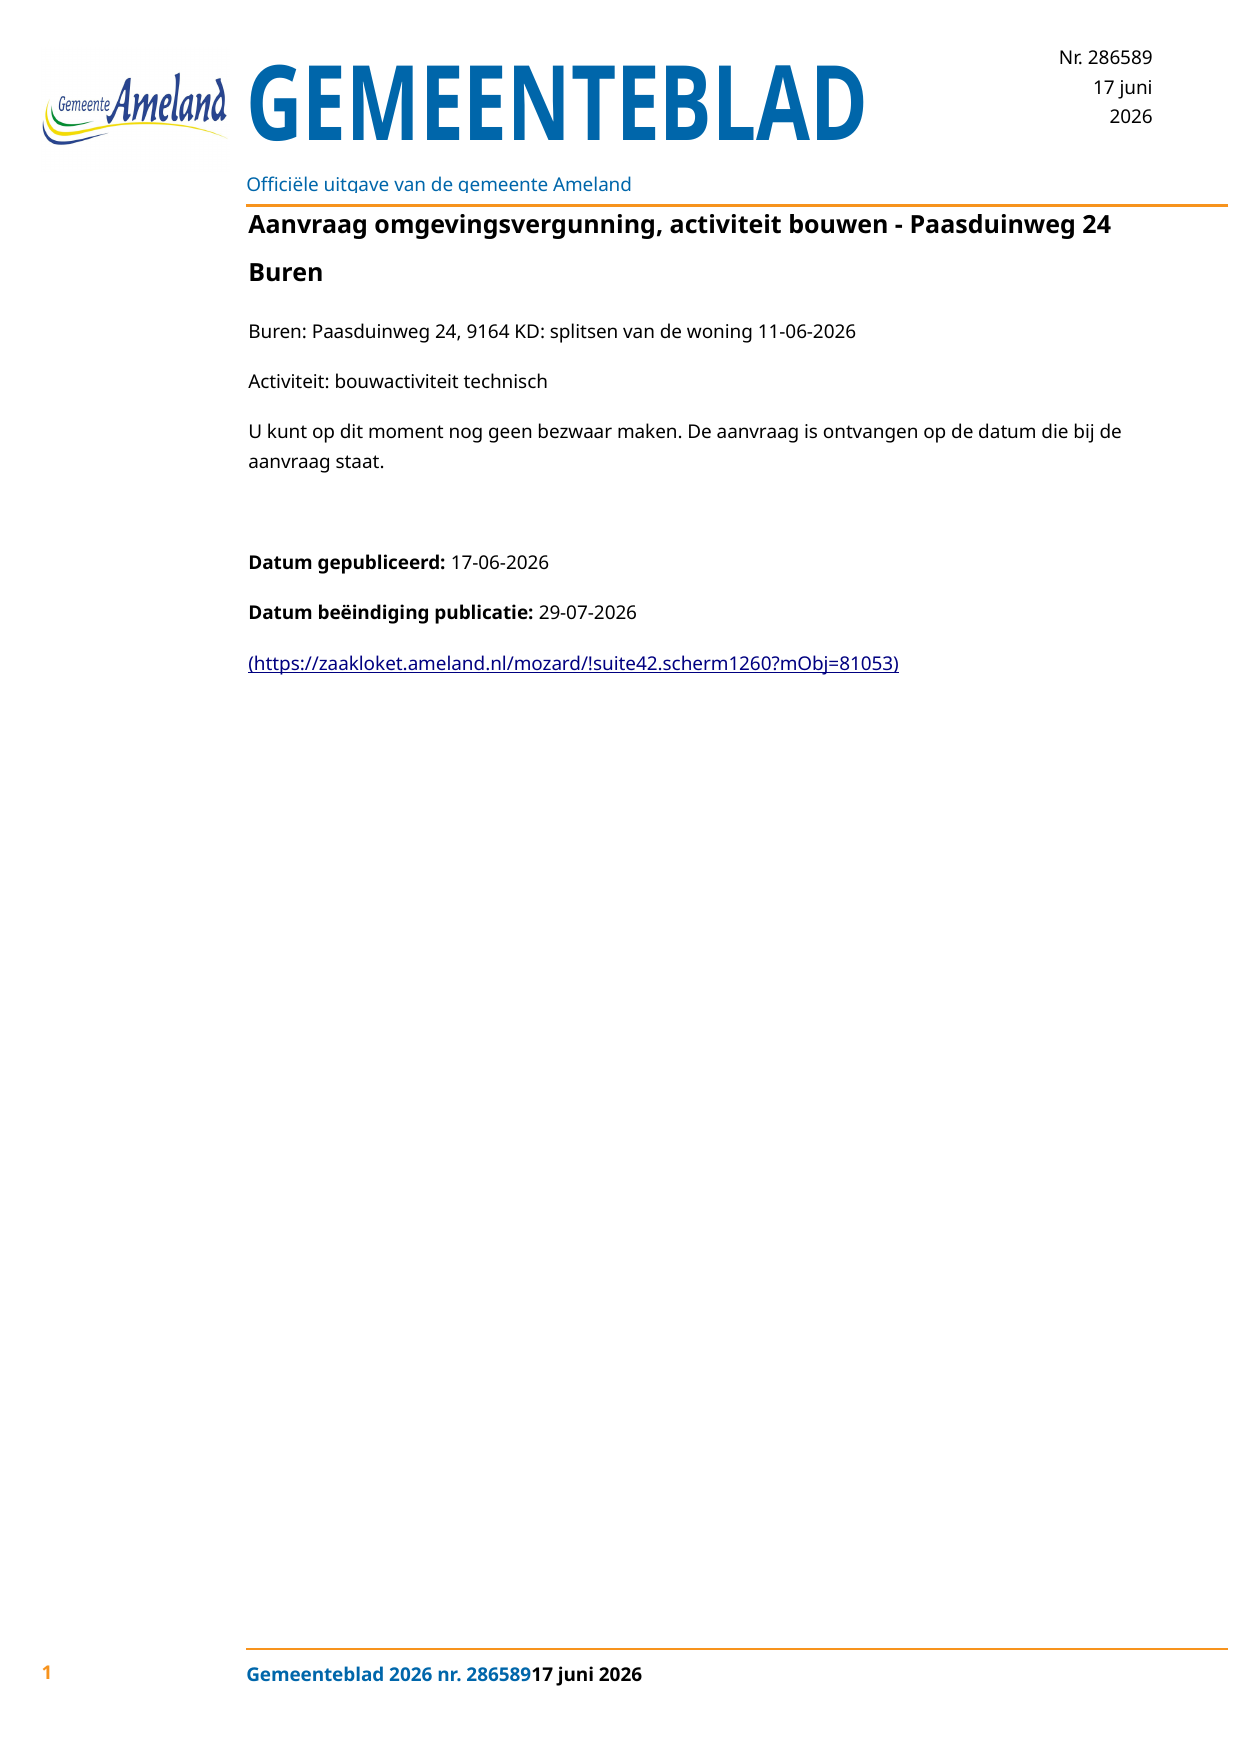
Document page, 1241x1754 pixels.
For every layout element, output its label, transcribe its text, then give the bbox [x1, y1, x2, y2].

text U kunt op dit moment nog geen bezwaar maken. De aanvraag is ontvangen op de datum die bij de aanvraag staat. [248, 419, 1152, 474]
text (https://zaakloket.ameland.nl/mozard/!suite42.scherm1260?mObj=81053) [248, 650, 1152, 676]
text Activiteit: bouwactiviteit technisch [248, 368, 1152, 394]
picture [41, 47, 231, 172]
text Datum beëindiging publicatie: 29-07-2026 [248, 599, 1152, 625]
text Aanvraag omgevingsvergunning, activiteit bouwen - Paasduinweg 24 Buren [248, 207, 1152, 288]
text Buren: Paasduinweg 24, 9164 KD: splitsen van de woning 11-06-2026 [248, 318, 1152, 344]
text Datum gepubliceerd: 17-06-2026 [248, 549, 1152, 575]
